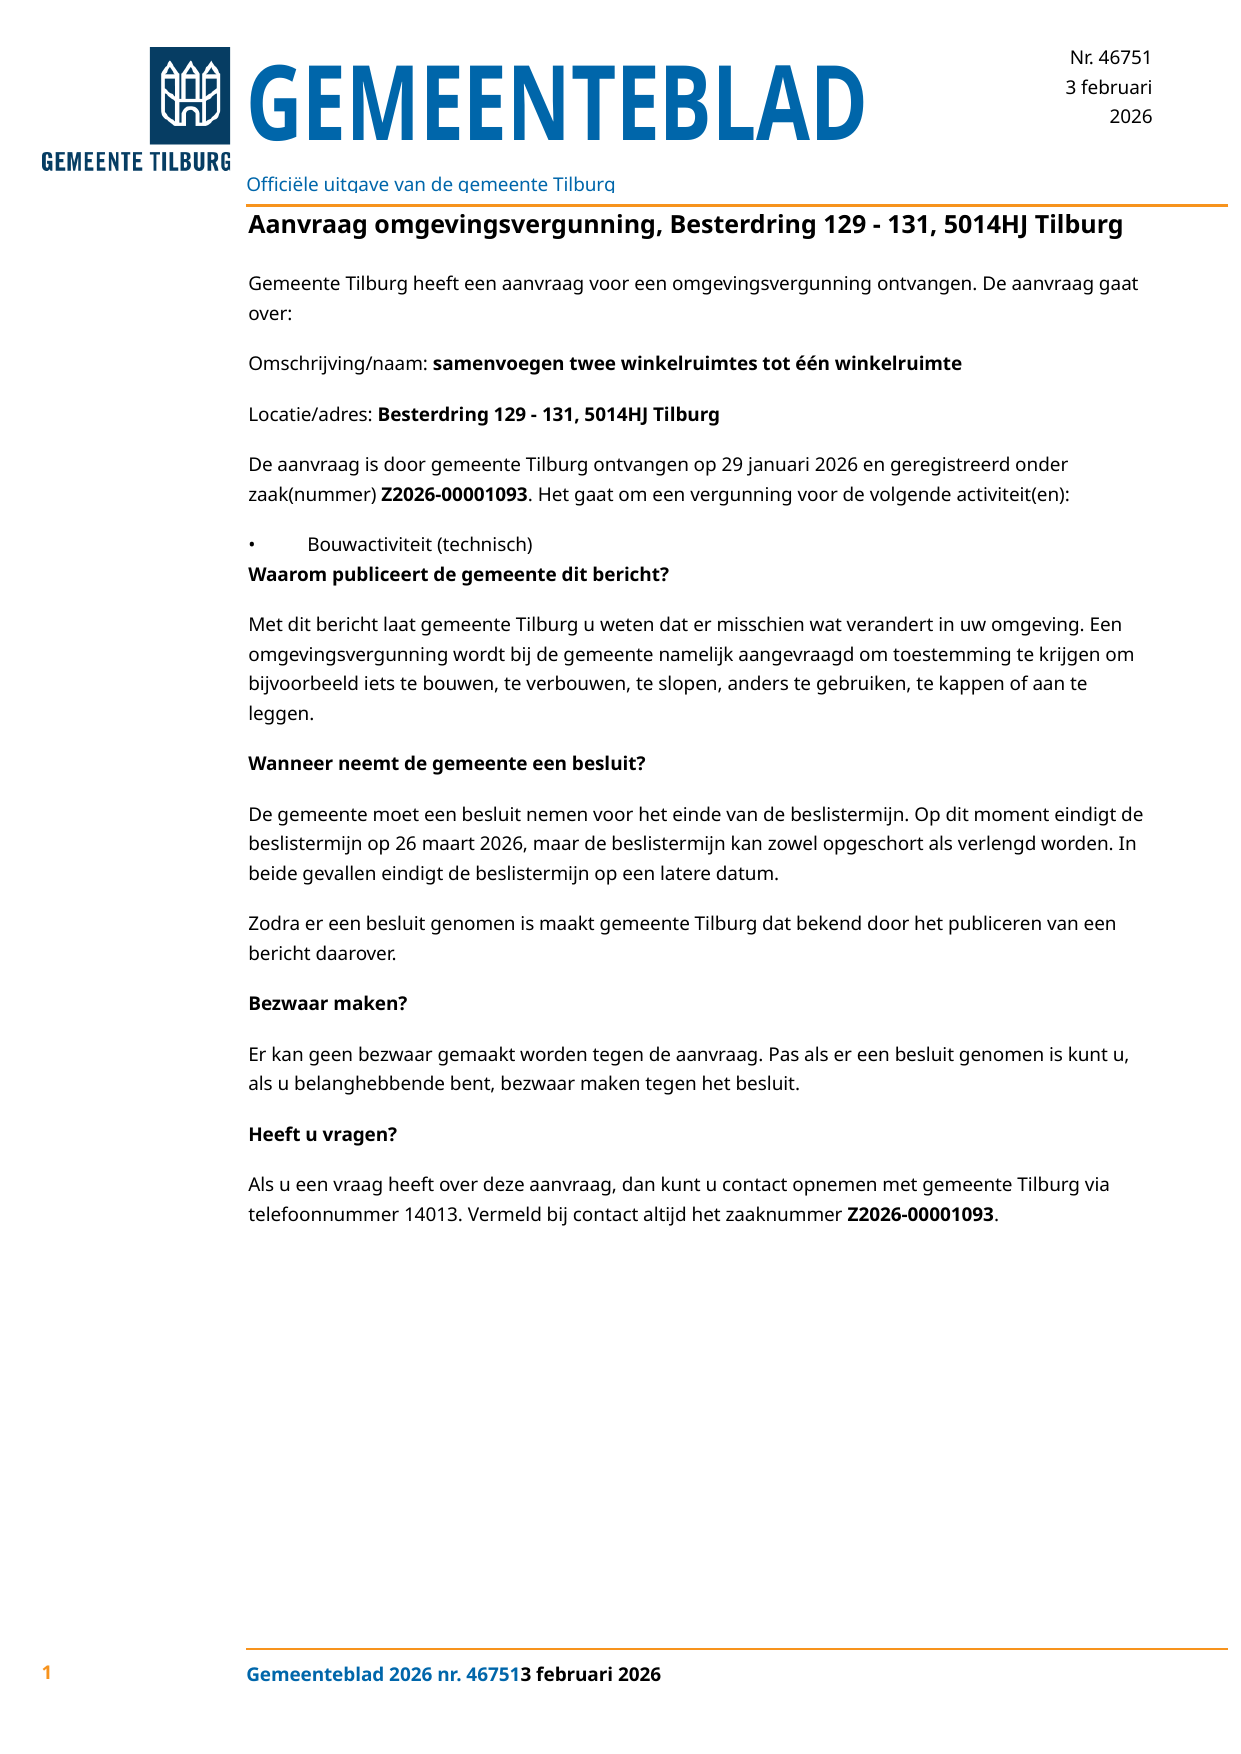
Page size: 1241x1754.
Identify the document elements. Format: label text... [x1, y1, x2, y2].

text Er kan geen bezwaar gemaakt worden tegen de aanvraag. Pas als er een besluit genomen is kunt u, als u belanghebbende bent, bezwaar maken tegen het besluit. [248, 1041, 1152, 1096]
text Aanvraag omgevingsvergunning, Besterdring 129 - 131, 5014HJ Tilburg [248, 207, 1152, 241]
text De gemeente moet een besluit nemen voor het einde van de beslistermijn. Op dit moment eindigt de beslistermijn op 26 maart 2026, maar de beslistermijn kan zowel opgeschort als verlengd worden. In beide gevallen eindigt de beslistermijn op een latere datum. [248, 801, 1152, 886]
list Bouwactiviteit (technisch) [248, 531, 1152, 557]
text Zodra er een besluit genomen is maakt gemeente Tilburg dat bekend door het publiceren van een bericht daarover. [248, 910, 1152, 966]
text Bezwaar maken? [248, 990, 1152, 1016]
text Met dit bericht laat gemeente Tilburg u weten dat er misschien wat verandert in uw omgeving. Een omgevingsvergunning wordt bij de gemeente namelijk aangevraagd om toestemming te krijgen om bijvoorbeeld iets te bouwen, te verbouwen, te slopen, anders te gebruiken, te kappen of aan te leggen. [248, 611, 1152, 726]
text Wanneer neemt de gemeente een besluit? [248, 750, 1152, 776]
text Gemeente Tilburg heeft een aanvraag voor een omgevingsvergunning ontvangen. De aanvraag gaat over: [248, 270, 1152, 326]
text De aanvraag is door gemeente Tilburg ontvangen op 29 januari 2026 en geregistreerd onder zaak(nummer) Z2026-00001093. Het gaat om een vergunning voor de volgende activiteit(en): [248, 451, 1152, 506]
text Heeft u vragen? [248, 1121, 1152, 1146]
text Waarom publiceert de gemeente dit bericht? [248, 561, 1152, 586]
text Locatie/adres: Besterdring 129 - 131, 5014HJ Tilburg [248, 401, 1152, 426]
picture [41, 47, 231, 172]
text Omschrijving/naam: samenvoegen twee winkelruimtes tot één winkelruimte [248, 350, 1152, 376]
text Als u een vraag heeft over deze aanvraag, dan kunt u contact opnemen met gemeente Tilburg via telefoonnummer 14013. Vermeld bij contact altijd het zaaknummer Z2026-00001093. [248, 1171, 1152, 1226]
